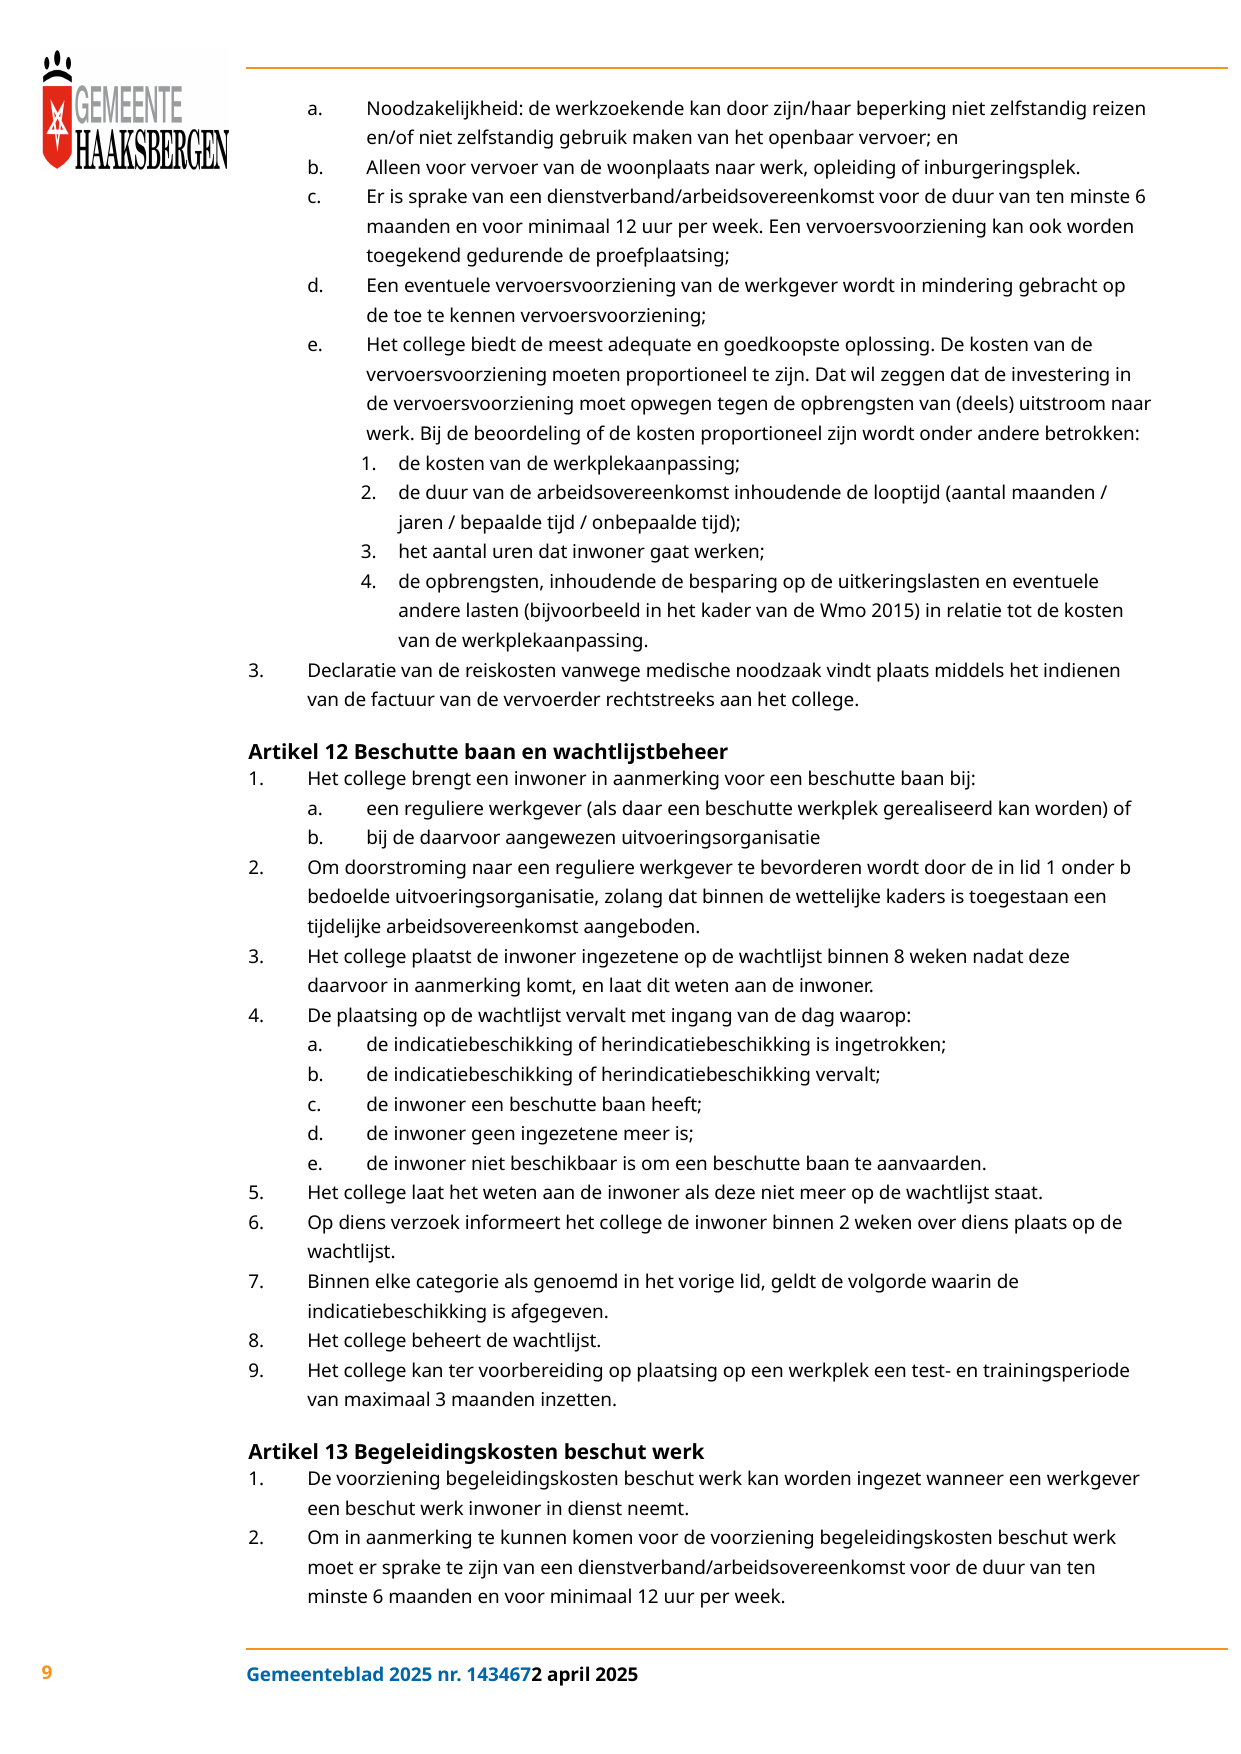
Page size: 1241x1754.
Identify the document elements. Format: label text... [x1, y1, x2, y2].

list de inwoner geen ingezetene meer is; [307, 1120, 1152, 1146]
list bij de daarvoor aangewezen uitvoeringsorganisatie [307, 824, 1152, 850]
list Declaratie van de reiskosten vanwege medische noodzaak vindt plaats middels het indienen van de factuur van de vervoerder rechtstreeks aan het college. [248, 657, 1152, 712]
list de duur van de arbeidsovereenkomst inhoudende de looptijd (aantal maanden / jaren / bepaalde tijd / onbepaalde tijd); [361, 479, 1152, 535]
list de inwoner een beschutte baan heeft; [307, 1091, 1152, 1116]
list de inwoner niet beschikbaar is om een beschutte baan te aanvaarden. [307, 1150, 1152, 1176]
text Artikel 13 Begeleidingskosten beschut werk [248, 1437, 1152, 1465]
picture [41, 47, 231, 172]
list Alleen voor vervoer van de woonplaats naar werk, opleiding of inburgeringsplek. [307, 154, 1152, 180]
list de indicatiebeschikking of herindicatiebeschikking is ingetrokken; [307, 1032, 1152, 1057]
list Binnen elke categorie als genoemd in het vorige lid, geldt de volgorde waarin de indicatiebeschikking is afgegeven. [248, 1268, 1152, 1323]
list de opbrengsten, inhoudende de besparing op de uitkeringslasten en eventuele andere lasten (bijvoorbeeld in het kader van de Wmo 2015) in relatie tot de kosten van de werkplekaanpassing. [361, 568, 1152, 653]
list Het college laat het weten aan de inwoner als deze niet meer op de wachtlijst staat. [248, 1179, 1152, 1205]
list De voorziening begeleidingskosten beschut werk kan worden ingezet wanneer een werkgever een beschut werk inwoner in dienst neemt. [248, 1465, 1152, 1521]
list Het college plaatst de inwoner ingezetene op de wachtlijst binnen 8 weken nadat deze daarvoor in aanmerking komt, en laat dit weten aan de inwoner. [248, 943, 1152, 998]
list Noodzakelijkheid: de werkzoekende kan door zijn/haar beperking niet zelfstandig reizen en/of niet zelfstandig gebruik maken van het openbaar vervoer; en [307, 95, 1152, 150]
list Het college brengt een inwoner in aanmerking voor een beschutte baan bij: [248, 765, 1152, 791]
list de kosten van de werkplekaanpassing; [361, 450, 1152, 476]
list Op diens verzoek informeert het college de inwoner binnen 2 weken over diens plaats op de wachtlijst. [248, 1209, 1152, 1264]
list Het college biedt de meest adequate en goedkoopste oplossing. De kosten van de vervoersvoorziening moeten proportioneel te zijn. Dat wil zeggen dat de investering in de vervoersvoorziening moet opwegen tegen de opbrengsten van (deels) uitstroom naar werk. Bij de beoordeling of de kosten proportioneel zijn wordt onder andere betrokken: [307, 331, 1152, 446]
list Het college kan ter voorbereiding op plaatsing op een werkplek een test- en trainingsperiode van maximaal 3 maanden inzetten. [248, 1357, 1152, 1412]
list De plaatsing op de wachtlijst vervalt met ingang van de dag waarop: [248, 1002, 1152, 1028]
list Om in aanmerking te kunnen komen voor de voorziening begeleidingskosten beschut werk moet er sprake te zijn van een dienstverband/arbeidsovereenkomst voor de duur van ten minste 6 maanden en voor minimaal 12 uur per week. [248, 1524, 1152, 1609]
list Het college beheert de wachtlijst. [248, 1327, 1152, 1353]
list Er is sprake van een dienstverband/arbeidsovereenkomst voor de duur van ten minste 6 maanden en voor minimaal 12 uur per week. Een vervoersvoorziening kan ook worden toegekend gedurende de proefplaatsing; [307, 183, 1152, 268]
list het aantal uren dat inwoner gaat werken; [361, 538, 1152, 564]
text Artikel 12 Beschutte baan en wachtlijstbeheer [248, 737, 1152, 765]
list de indicatiebeschikking of herindicatiebeschikking vervalt; [307, 1061, 1152, 1087]
list een reguliere werkgever (als daar een beschutte werkplek gerealiseerd kan worden) of [307, 795, 1152, 821]
list Een eventuele vervoersvoorziening van de werkgever wordt in mindering gebracht op de toe te kennen vervoersvoorziening; [307, 272, 1152, 328]
list Om doorstroming naar een reguliere werkgever te bevorderen wordt door de in lid 1 onder b bedoelde uitvoeringsorganisatie, zolang dat binnen de wettelijke kaders is toegestaan een tijdelijke arbeidsovereenkomst aangeboden. [248, 854, 1152, 939]
